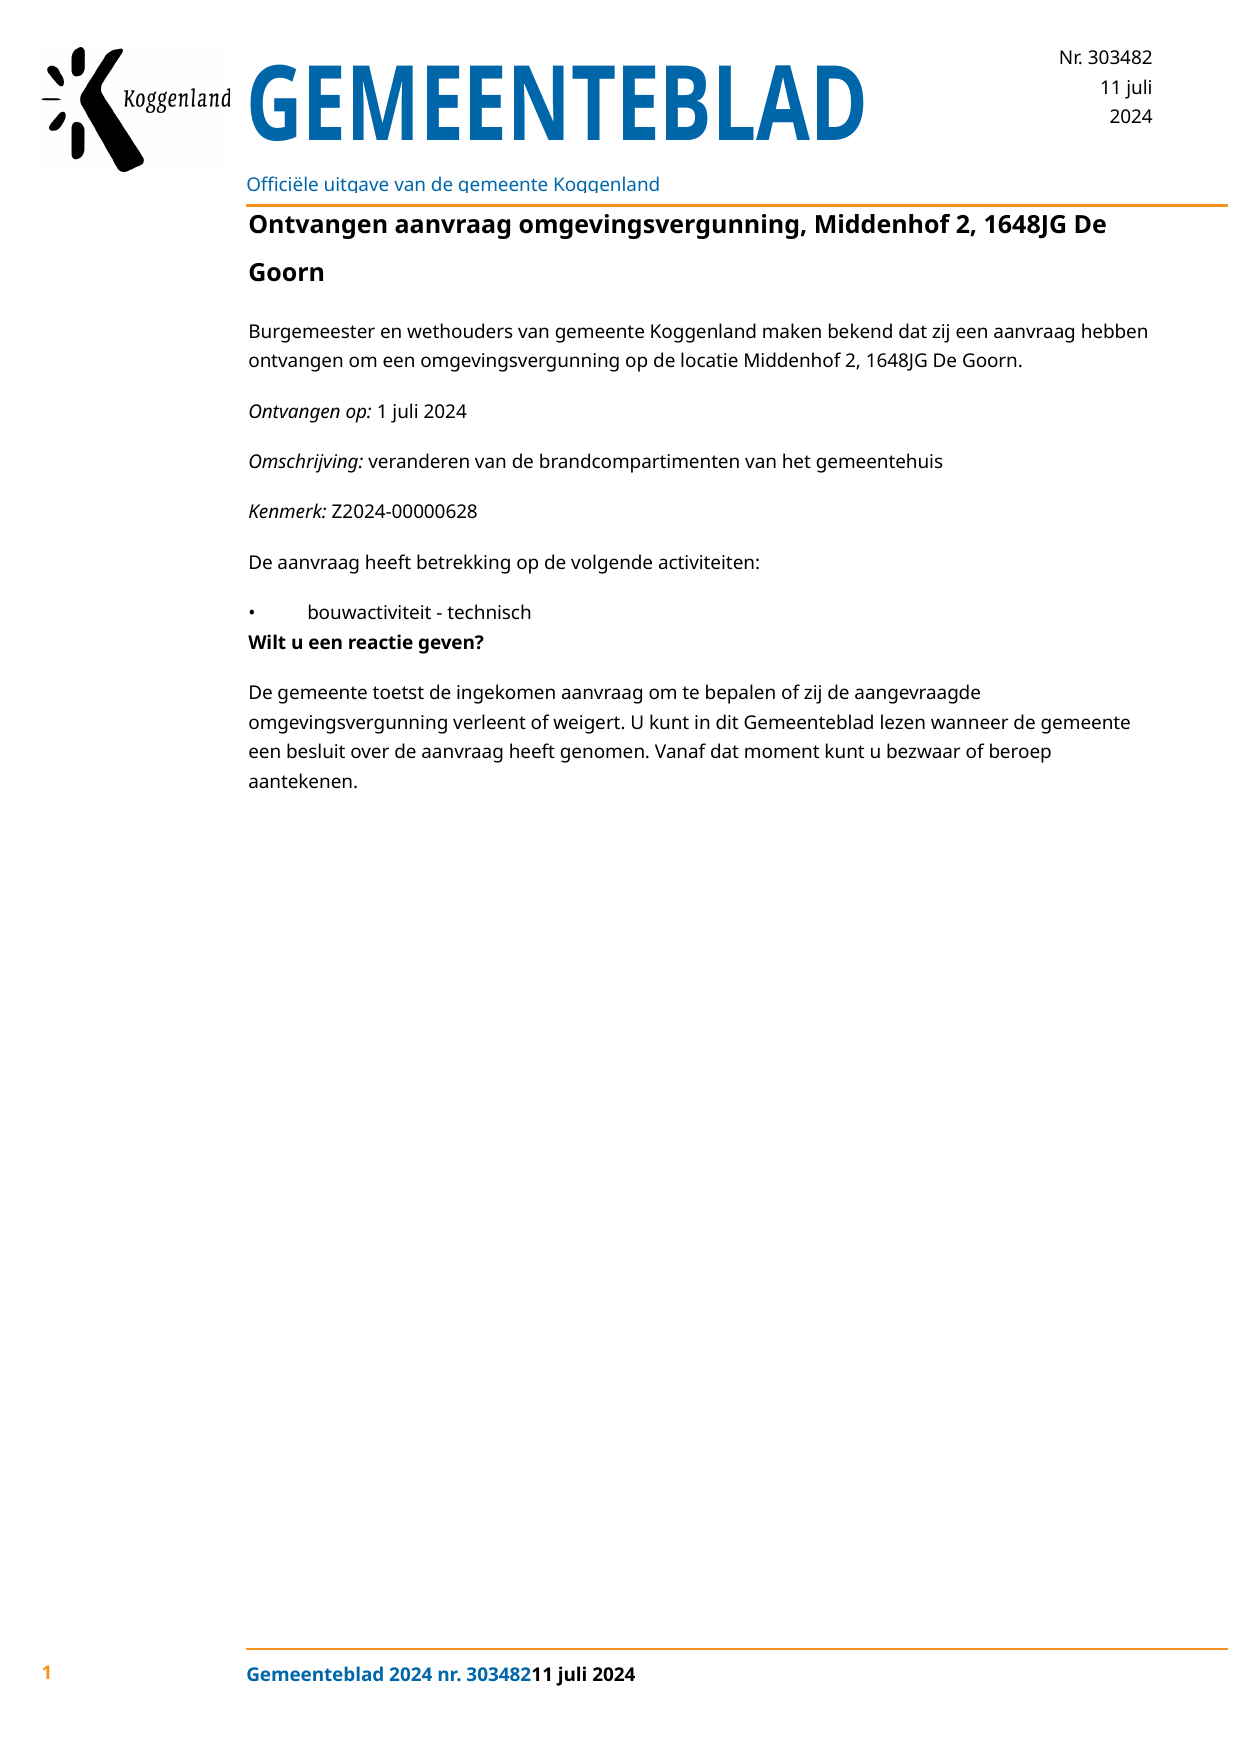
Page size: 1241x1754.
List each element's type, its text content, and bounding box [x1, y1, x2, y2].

text De aanvraag heeft betrekking op de volgende activiteiten: [248, 549, 1152, 575]
text Omschrijving: veranderen van de brandcompartimenten van het gemeentehuis [248, 448, 1152, 474]
text Ontvangen op: 1 juli 2024 [248, 398, 1152, 424]
text Kenmerk: Z2024-00000628 [248, 499, 1152, 524]
text Wilt u een reactie geven? [248, 629, 1152, 655]
text Ontvangen aanvraag omgevingsvergunning, Middenhof 2, 1648JG De Goorn [248, 207, 1152, 288]
text Burgemeester en wethouders van gemeente Koggenland maken bekend dat zij een aanvraag hebben ontvangen om een omgevingsvergunning op de locatie Middenhof 2, 1648JG De Goorn. [248, 318, 1152, 373]
picture [41, 47, 231, 172]
list bouwactiviteit - technisch [248, 599, 1152, 625]
text De gemeente toetst de ingekomen aanvraag om te bepalen of zij de aangevraagde omgevingsvergunning verleent of weigert. U kunt in dit Gemeenteblad lezen wanneer de gemeente een besluit over de aanvraag heeft genomen. Vanaf dat moment kunt u bezwaar of beroep aantekenen. [248, 679, 1152, 794]
